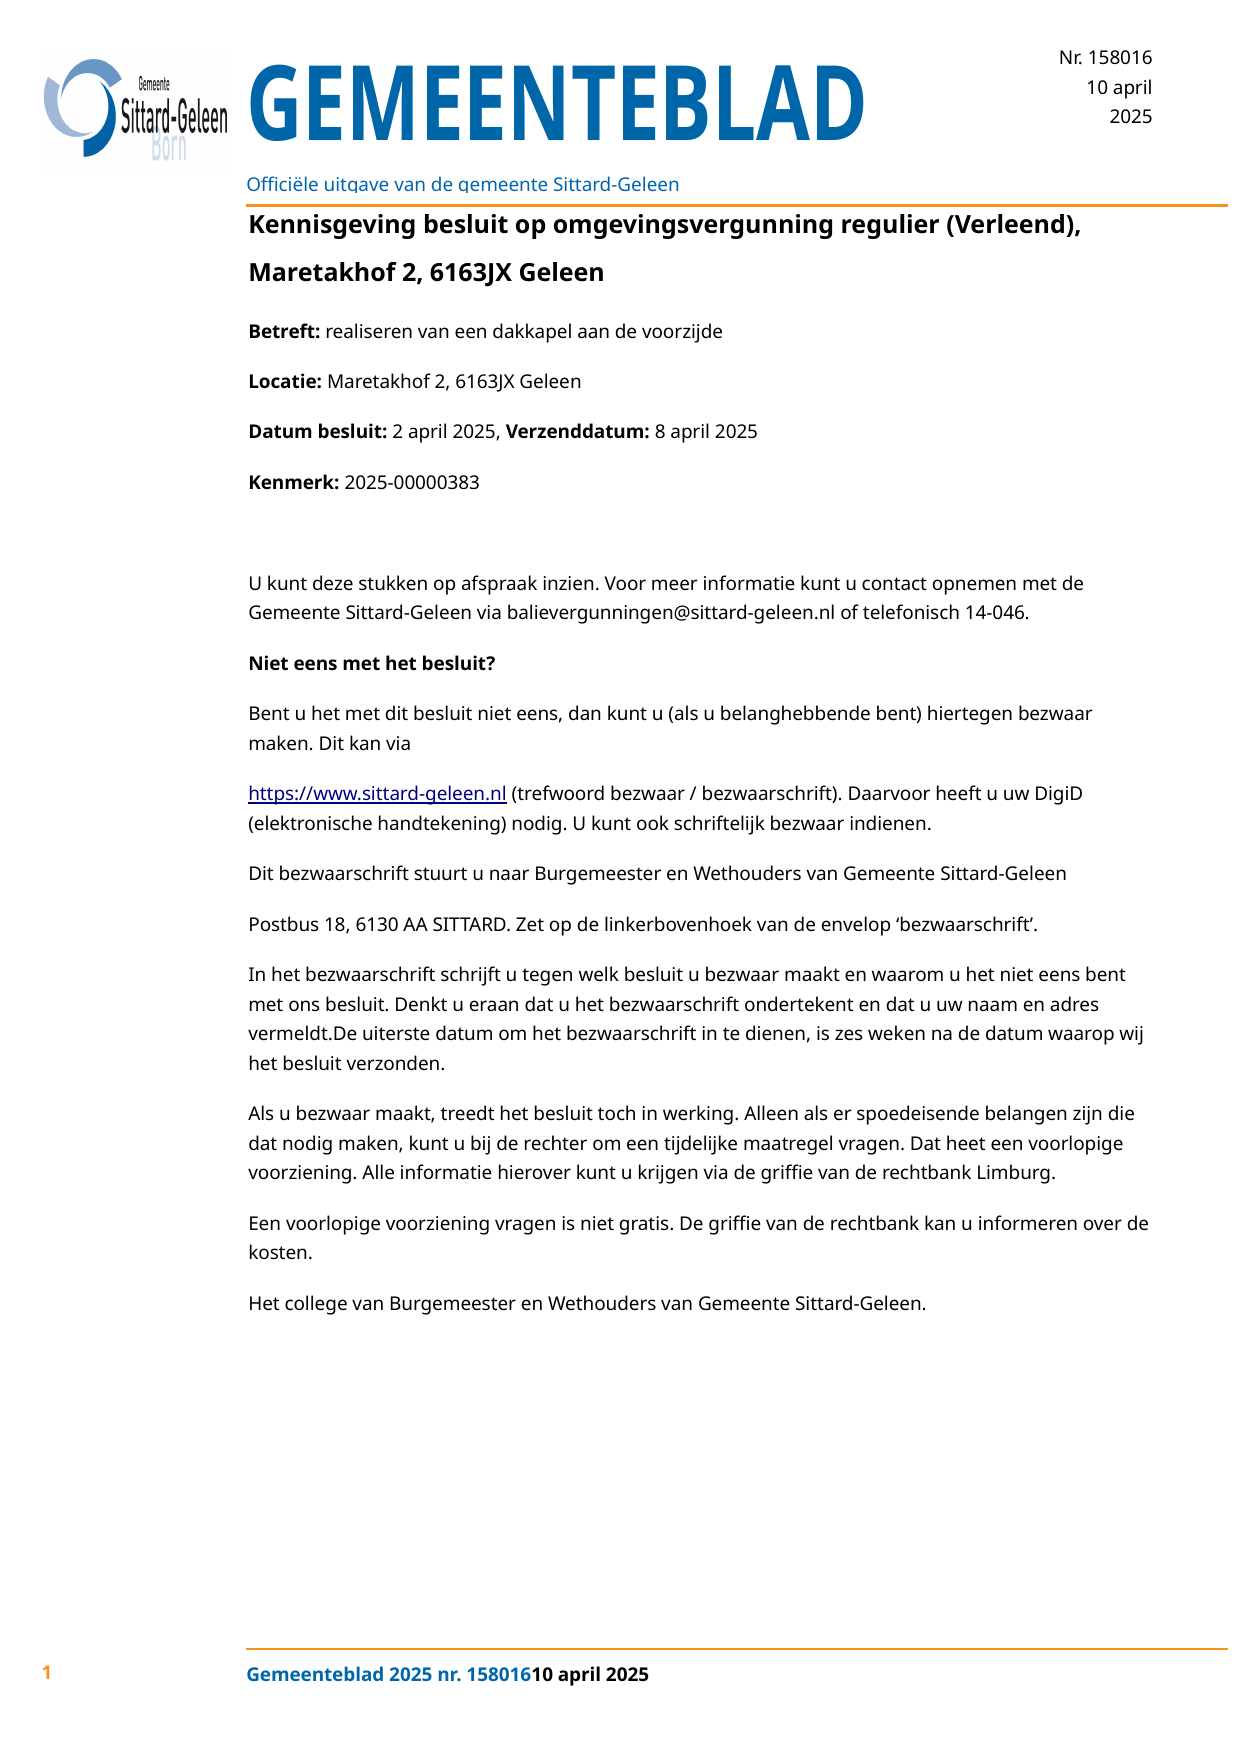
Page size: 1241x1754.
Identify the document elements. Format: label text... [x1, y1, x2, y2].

text In het bezwaarschrift schrijft u tegen welk besluit u bezwaar maakt en waarom u het niet eens bent met ons besluit. Denkt u eraan dat u het bezwaarschrift ondertekent en dat u uw naam en adres vermeldt.De uiterste datum om het bezwaarschrift in te dienen, is zes weken na de datum waarop wij het besluit verzonden. [248, 961, 1152, 1076]
text Postbus 18, 6130 AA SITTARD. Zet op de linkerbovenhoek van de envelop ‘bezwaarschrift’. [248, 911, 1152, 937]
text Niet eens met het besluit? [248, 650, 1152, 676]
text Kennisgeving besluit op omgevingsvergunning regulier (Verleend), Maretakhof 2, 6163JX Geleen [248, 207, 1152, 288]
text Het college van Burgemeester en Wethouders van Gemeente Sittard-Geleen. [248, 1290, 1152, 1316]
text Dit bezwaarschrift stuurt u naar Burgemeester en Wethouders van Gemeente Sittard-Geleen [248, 860, 1152, 886]
text Bent u het met dit besluit niet eens, dan kunt u (als u belanghebbende bent) hiertegen bezwaar maken. Dit kan via [248, 700, 1152, 756]
text Kenmerk: 2025-00000383 [248, 469, 1152, 495]
text Locatie: Maretakhof 2, 6163JX Geleen [248, 368, 1152, 394]
text Betreft: realiseren van een dakkapel aan de voorzijde [248, 318, 1152, 344]
picture [41, 47, 231, 172]
text Als u bezwaar maakt, treedt het besluit toch in werking. Alleen als er spoedeisende belangen zijn die dat nodig maken, kunt u bij de rechter om een tijdelijke maatregel vragen. Dat heet een voorlopige voorziening. Alle informatie hierover kunt u krijgen via de griffie van de rechtbank Limburg. [248, 1100, 1152, 1185]
text Een voorlopige voorziening vragen is niet gratis. De griffie van de rechtbank kan u informeren over de kosten. [248, 1210, 1152, 1265]
text U kunt deze stukken op afspraak inzien. Voor meer informatie kunt u contact opnemen met de Gemeente Sittard-Geleen via balievergunningen@sittard-geleen.nl of telefonisch 14-046. [248, 570, 1152, 625]
text Datum besluit: 2 april 2025, Verzenddatum: 8 april 2025 [248, 419, 1152, 444]
text https://www.sittard-geleen.nl (trefwoord bezwaar / bezwaarschrift). Daarvoor heeft u uw DigiD (elektronische handtekening) nodig. U kunt ook schriftelijk bezwaar indienen. [248, 780, 1152, 836]
